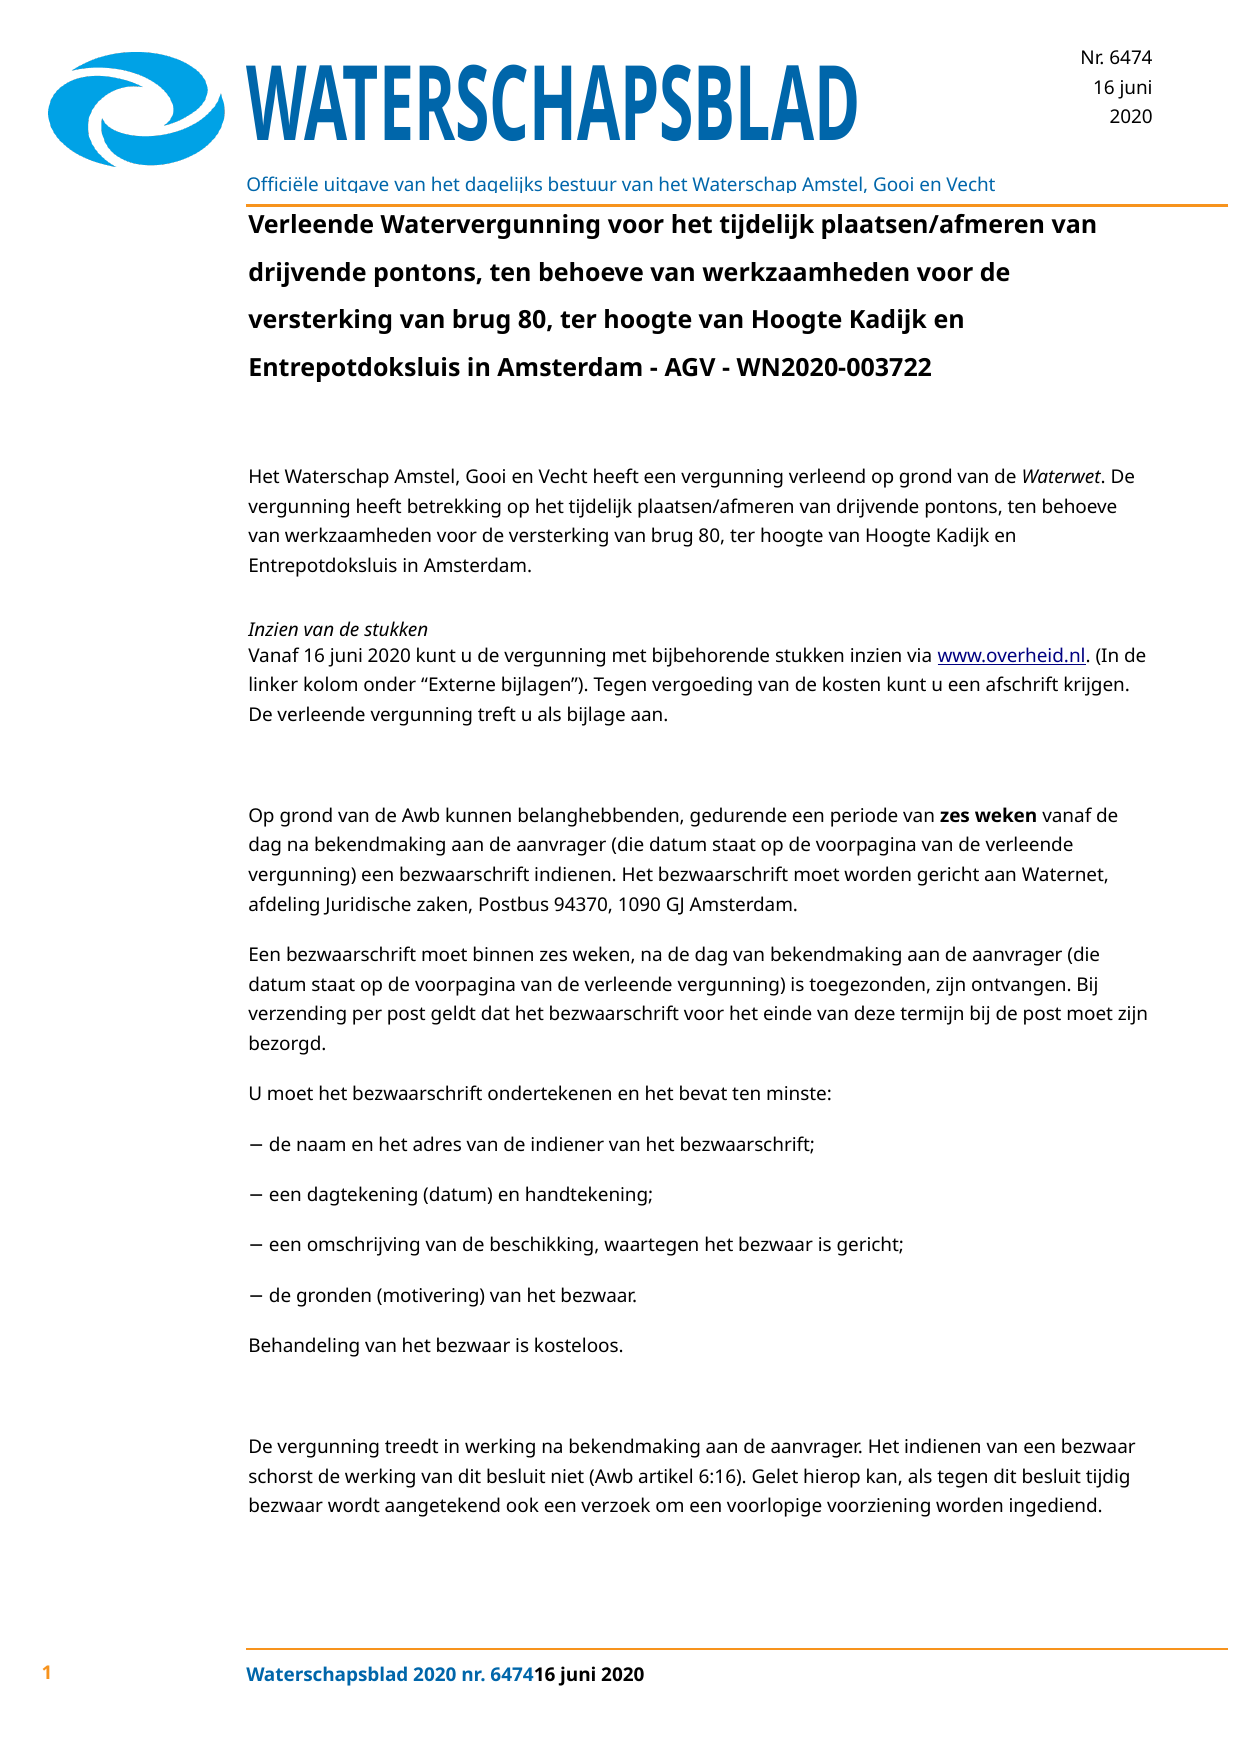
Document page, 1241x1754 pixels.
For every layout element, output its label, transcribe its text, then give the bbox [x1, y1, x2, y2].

text Een bezwaarschrift moet binnen zes weken, na de dag van bekendmaking aan de aanvrager (die datum staat op de voorpagina van de verleende vergunning) is toegezonden, zijn ontvangen. Bij verzending per post geldt dat het bezwaarschrift voor het einde van deze termijn bij de post moet zijn bezorgd. [248, 941, 1152, 1056]
picture [41, 47, 231, 172]
text Het Waterschap Amstel, Gooi en Vecht heeft een vergunning verleend op grond van de Waterwet. De vergunning heeft betrekking op het tijdelijk plaatsen/afmeren van drijvende pontons, ten behoeve van werkzaamheden voor de versterking van brug 80, ter hoogte van Hoogte Kadijk en Entrepotdoksluis in Amsterdam. [248, 463, 1152, 578]
text − een omschrijving van de beschikking, waartegen het bezwaar is gericht; [248, 1232, 1152, 1257]
text Vanaf 16 juni 2020 kunt u de vergunning met bijbehorende stukken inzien via www.overheid.nl. (In de linker kolom onder “Externe bijlagen”). Tegen vergoeding van de kosten kunt u een afschrift krijgen. De verleende vergunning treft u als bijlage aan. [248, 642, 1152, 727]
text − een dagtekening (datum) en handtekening; [248, 1181, 1152, 1207]
text − de naam en het adres van de indiener van het bezwaarschrift; [248, 1131, 1152, 1156]
text Behandeling van het bezwaar is kosteloos. [248, 1332, 1152, 1358]
text U moet het bezwaarschrift ondertekenen en het bevat ten minste: [248, 1080, 1152, 1106]
text Op grond van de Awb kunnen belanghebbenden, gedurende een periode van zes weken vanaf de dag na bekendmaking aan de aanvrager (die datum staat op de voorpagina van de verleende vergunning) een bezwaarschrift indienen. Het bezwaarschrift moet worden gericht aan Waternet, afdeling Juridische zaken, Postbus 94370, 1090 GJ Amsterdam. [248, 802, 1152, 916]
text − de gronden (motivering) van het bezwaar. [248, 1282, 1152, 1308]
text Verleende Watervergunning voor het tijdelijk plaatsen/afmeren van drijvende pontons, ten behoeve van werkzaamheden voor de versterking van brug 80, ter hoogte van Hoogte Kadijk en Entrepotdoksluis in Amsterdam - AGV - WN2020-003722 [248, 207, 1152, 384]
text De vergunning treedt in werking na bekendmaking aan de aanvrager. Het indienen van een bezwaar schorst de werking van dit besluit niet (Awb artikel 6:16). Gelet hierop kan, als tegen dit besluit tijdig bezwaar wordt aangetekend ook een verzoek om een voorlopige voorziening worden ingediend. [248, 1433, 1152, 1518]
text Inzien van de stukken [248, 616, 1152, 642]
